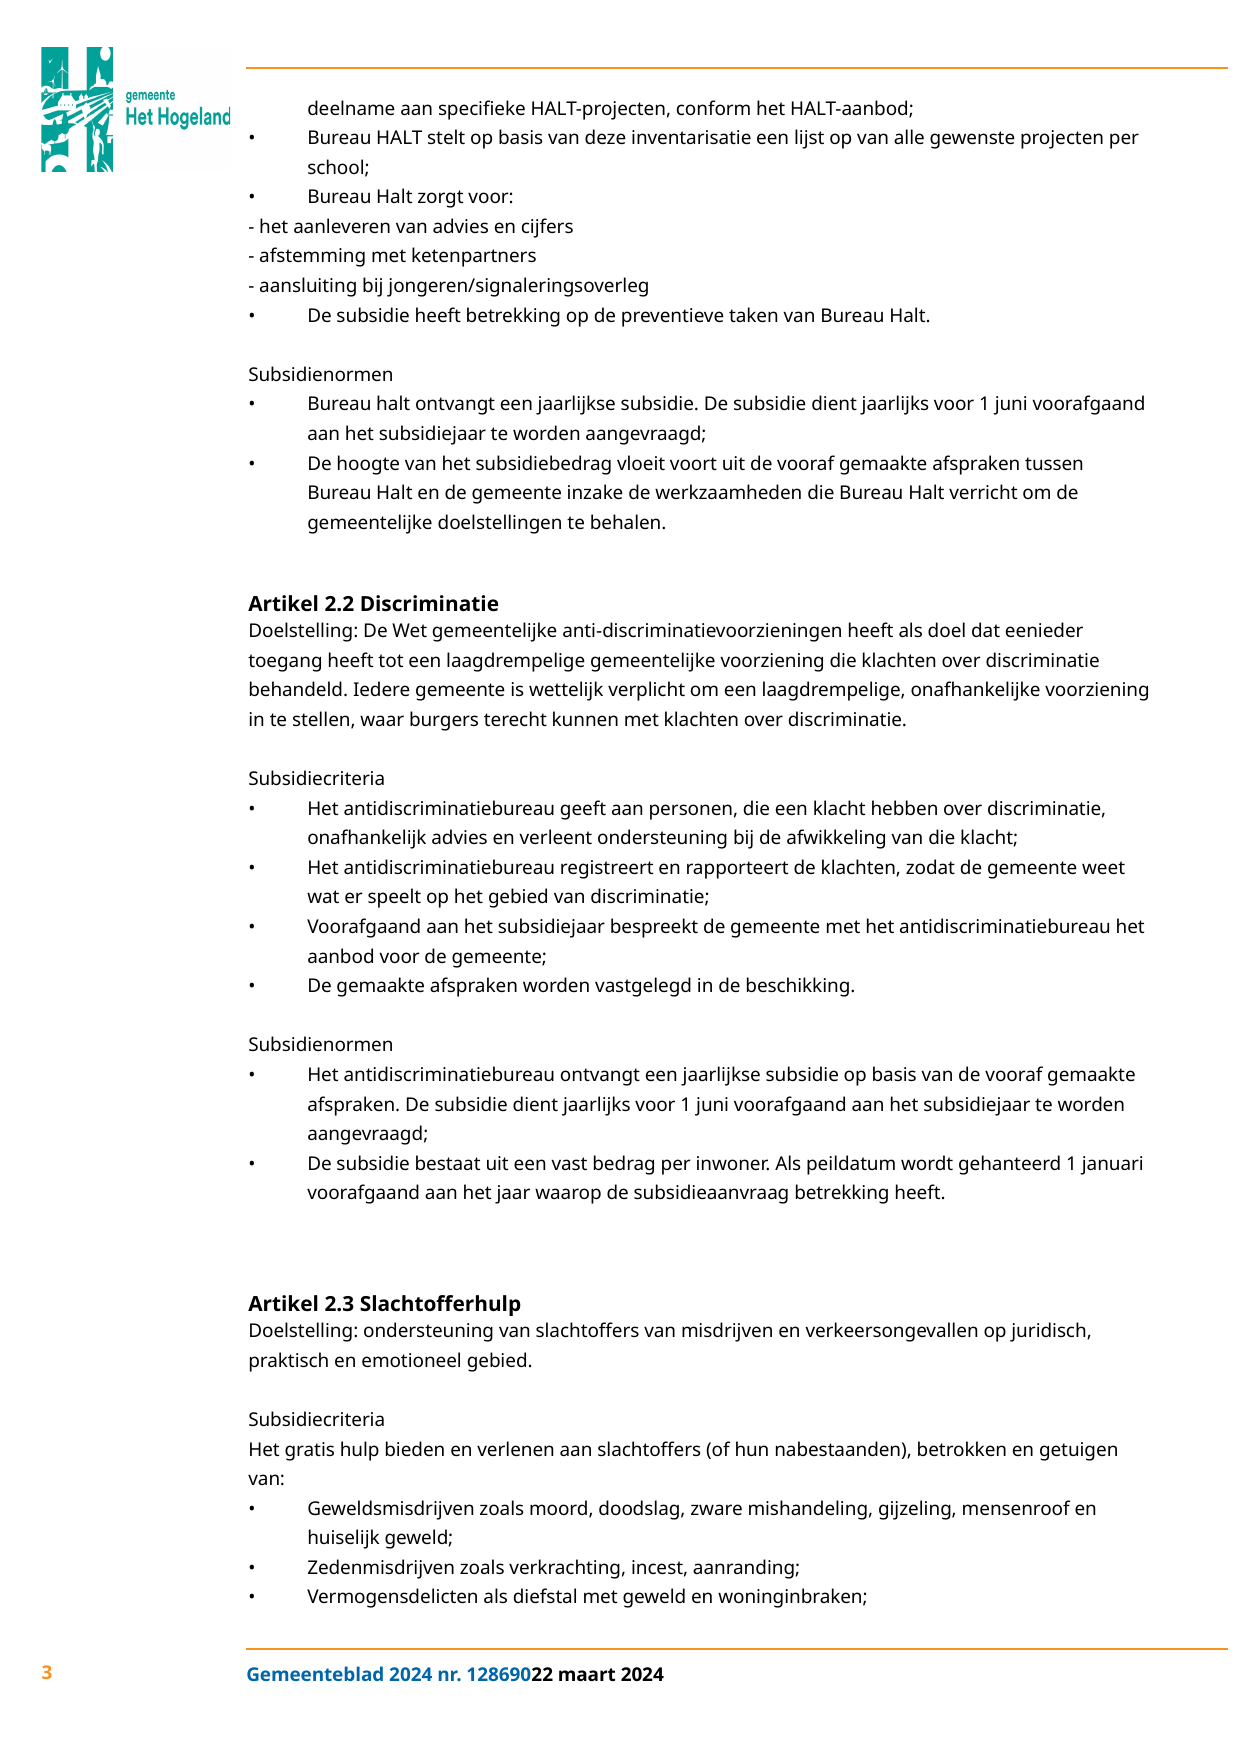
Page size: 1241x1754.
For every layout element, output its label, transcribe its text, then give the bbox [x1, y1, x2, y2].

text - afstemming met ketenpartners [248, 243, 1152, 268]
list De subsidie bestaat uit een vast bedrag per inwoner. Als peildatum wordt gehanteerd 1 januari voorafgaand aan het jaar waarop de subsidieaanvraag betrekking heeft. [248, 1150, 1152, 1205]
list De subsidie heeft betrekking op de preventieve taken van Bureau Halt. [248, 302, 1152, 328]
text Subsidiecriteria [248, 765, 1152, 791]
text Artikel 2.2 Discriminatie [248, 589, 1152, 617]
list Vermogensdelicten als diefstal met geweld en woninginbraken; [248, 1584, 1152, 1609]
text Subsidienormen [248, 1032, 1152, 1057]
picture [41, 47, 231, 172]
text Subsidienormen [248, 361, 1152, 387]
list De hoogte van het subsidiebedrag vloeit voort uit de vooraf gemaakte afspraken tussen Bureau Halt en de gemeente inzake de werkzaamheden die Bureau Halt verricht om de gemeentelijke doelstellingen te behalen. [248, 450, 1152, 535]
list Het antidiscriminatiebureau registreert en rapporteert de klachten, zodat de gemeente weet wat er speelt op het gebied van discriminatie; [248, 854, 1152, 909]
list Het antidiscriminatiebureau geeft aan personen, die een klacht hebben over discriminatie, onafhankelijk advies en verleent ondersteuning bij de afwikkeling van die klacht; [248, 795, 1152, 850]
list Geweldsmisdrijven zoals moord, doodslag, zware mishandeling, gijzeling, mensenroof en huiselijk geweld; [248, 1495, 1152, 1550]
list Voorafgaand aan het subsidiejaar bespreekt de gemeente met het antidiscriminatiebureau het aanbod voor de gemeente; [248, 913, 1152, 968]
text Doelstelling: ondersteuning van slachtoffers van misdrijven en verkeersongevallen op juridisch, praktisch en emotioneel gebied. [248, 1317, 1152, 1373]
list Bureau halt ontvangt een jaarlijkse subsidie. De subsidie dient jaarlijks voor 1 juni voorafgaand aan het subsidiejaar te worden aangevraagd; [248, 391, 1152, 446]
text - het aanleveren van advies en cijfers [248, 213, 1152, 239]
list Bureau HALT stelt op basis van deze inventarisatie een lijst op van alle gewenste projecten per school; [248, 124, 1152, 180]
list Het antidiscriminatiebureau ontvangt een jaarlijkse subsidie op basis van de vooraf gemaakte afspraken. De subsidie dient jaarlijks voor 1 juni voorafgaand aan het subsidiejaar te worden aangevraagd; [248, 1061, 1152, 1146]
list De gemaakte afspraken worden vastgelegd in de beschikking. [248, 972, 1152, 998]
text Doelstelling: De Wet gemeentelijke anti-discriminatievoorzieningen heeft als doel dat eenieder toegang heeft tot een laagdrempelige gemeentelijke voorziening die klachten over discriminatie behandeld. Iedere gemeente is wettelijk verplicht om een laagdrempelige, onafhankelijke voorziening in te stellen, waar burgers terecht kunnen met klachten over discriminatie. [248, 617, 1152, 732]
list Zedenmisdrijven zoals verkrachting, incest, aanranding; [248, 1554, 1152, 1580]
list Bureau Halt zorgt voor: [248, 183, 1152, 209]
text Artikel 2.3 Slachtofferhulp [248, 1289, 1152, 1317]
list deelname aan specifieke HALT-projecten, conform het HALT-aanbod; [248, 95, 1152, 121]
text Het gratis hulp bieden en verlenen aan slachtoffers (of hun nabestaanden), betrokken en getuigen van: [248, 1436, 1152, 1491]
text - aansluiting bij jongeren/signaleringsoverleg [248, 272, 1152, 298]
text Subsidiecriteria [248, 1406, 1152, 1432]
